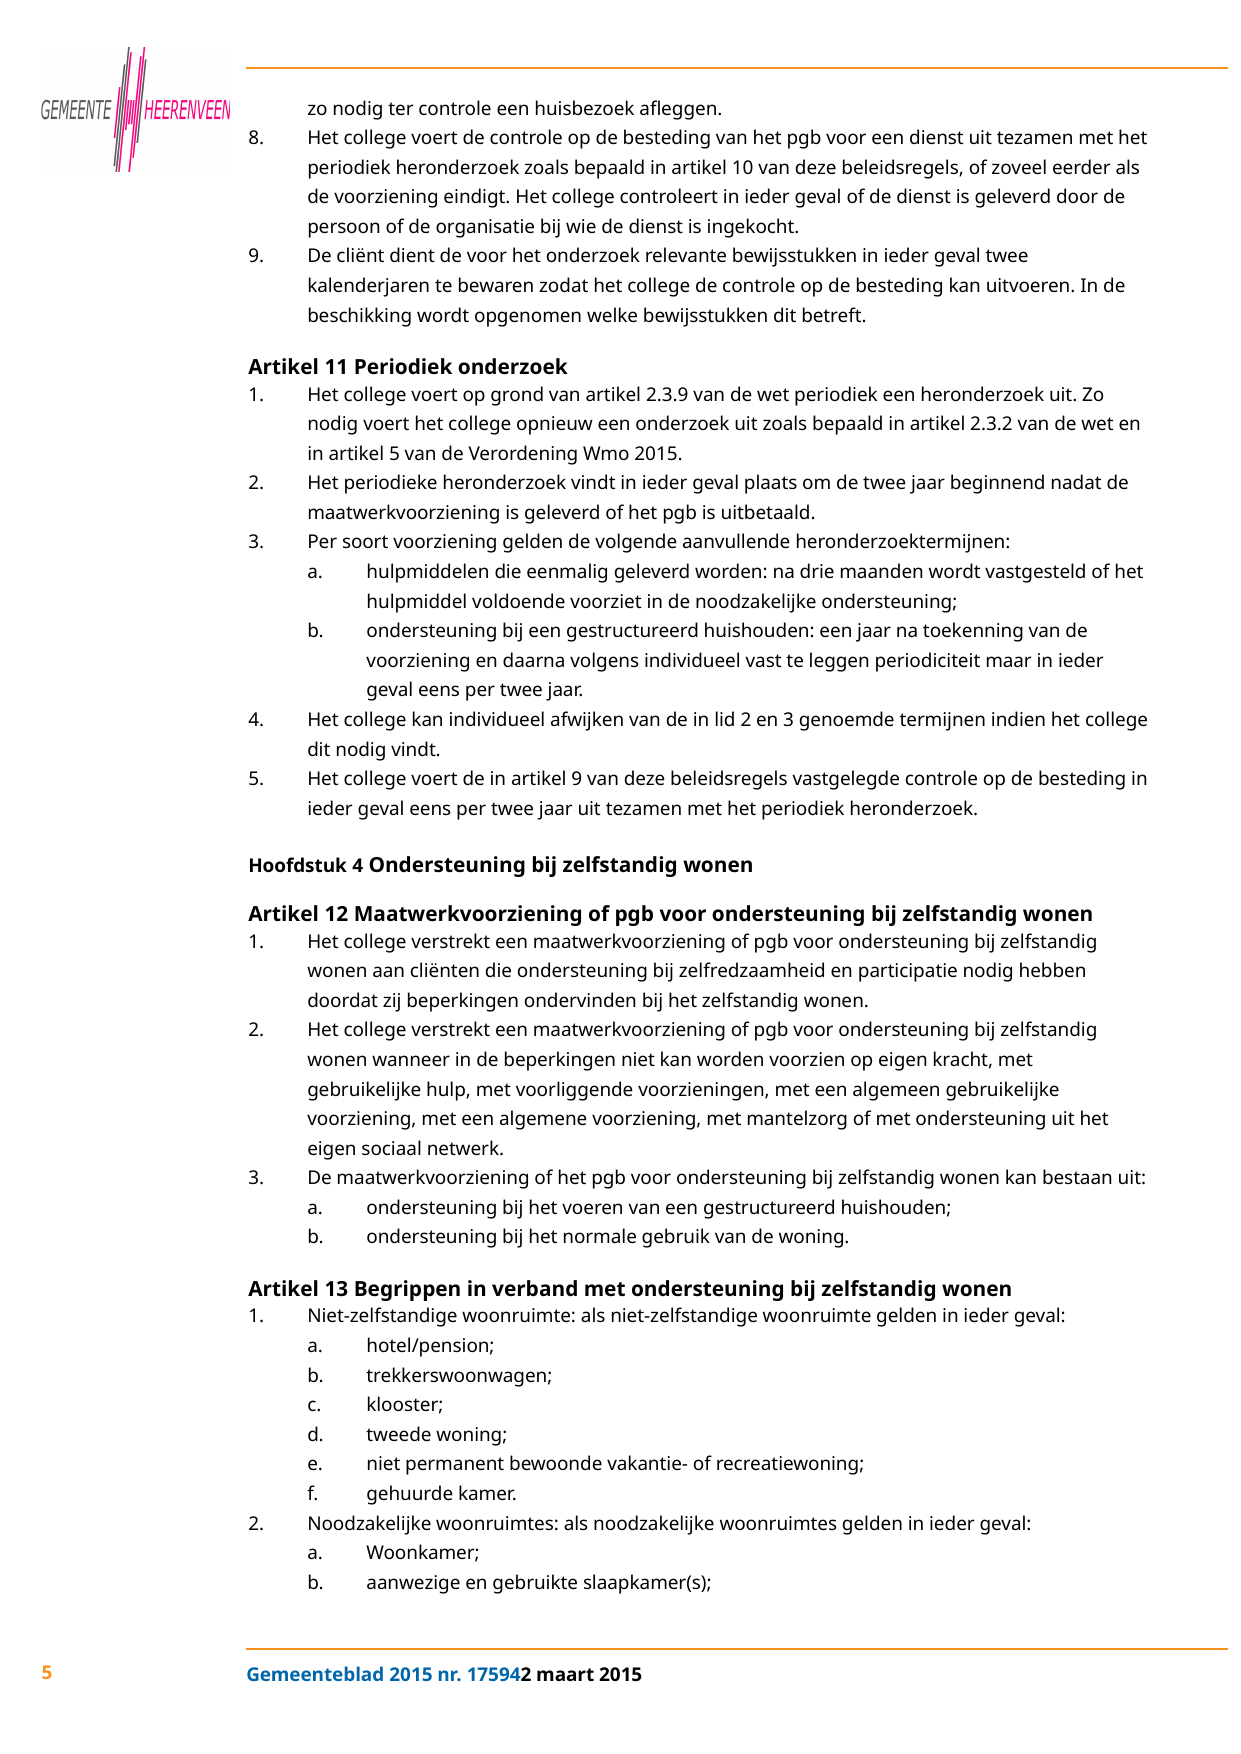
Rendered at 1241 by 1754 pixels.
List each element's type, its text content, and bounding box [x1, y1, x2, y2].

list De maatwerkvoorziening of het pgb voor ondersteuning bij zelfstandig wonen kan bestaan uit: [248, 1164, 1152, 1190]
list ondersteuning bij het normale gebruik van de woning. [307, 1224, 1152, 1249]
list klooster; [307, 1391, 1152, 1417]
list aanwezige en gebruikte slaapkamer(s); [307, 1569, 1152, 1594]
text Artikel 12 Maatwerkvoorziening of pgb voor ondersteuning bij zelfstandig wonen [248, 899, 1152, 928]
list Woonkamer; [307, 1539, 1152, 1565]
list niet permanent bewoonde vakantie- of recreatiewoning; [307, 1451, 1152, 1476]
picture [41, 47, 231, 172]
list hotel/pension; [307, 1332, 1152, 1358]
list Noodzakelijke woonruimtes: als noodzakelijke woonruimtes gelden in ieder geval: [248, 1510, 1152, 1535]
list hulpmiddelen die eenmalig geleverd worden: na drie maanden wordt vastgesteld of het hulpmiddel voldoende voorziet in de noodzakelijke ondersteuning; [307, 558, 1152, 613]
list Het college voert de controle op de besteding van het pgb voor een dienst uit tezamen met het periodiek heronderzoek zoals bepaald in artikel 10 van deze beleidsregels, of zoveel eerder als de voorziening eindigt. Het college controleert in ieder geval of de dienst is geleverd door de persoon of de organisatie bij wie de dienst is ingekocht. [248, 124, 1152, 239]
list De cliënt dient de voor het onderzoek relevante bewijsstukken in ieder geval twee kalenderjaren te bewaren zodat het college de controle op de besteding kan uitvoeren. In de beschikking wordt opgenomen welke bewijsstukken dit betreft. [248, 243, 1152, 328]
text Artikel 11 Periodiek onderzoek [248, 352, 1152, 381]
list Het college voert op grond van artikel 2.3.9 van de wet periodiek een heronderzoek uit. Zo nodig voert het college opnieuw een onderzoek uit zoals bepaald in artikel 2.3.2 van de wet en in artikel 5 van de Verordening Wmo 2015. [248, 381, 1152, 466]
list Het college verstrekt een maatwerkvoorziening of pgb voor ondersteuning bij zelfstandig wonen wanneer in de beperkingen niet kan worden voorzien op eigen kracht, met gebruikelijke hulp, met voorliggende voorzieningen, met een algemeen gebruikelijke voorziening, met een algemene voorziening, met mantelzorg of met ondersteuning uit het eigen sociaal netwerk. [248, 1017, 1152, 1161]
list gehuurde kamer. [307, 1480, 1152, 1506]
text Artikel 13 Begrippen in verband met ondersteuning bij zelfstandig wonen [248, 1274, 1152, 1303]
list zo nodig ter controle een huisbezoek afleggen. [248, 95, 1152, 121]
list Niet-zelfstandige woonruimte: als niet-zelfstandige woonruimte gelden in ieder geval: [248, 1303, 1152, 1328]
list Het college verstrekt een maatwerkvoorziening of pgb voor ondersteuning bij zelfstandig wonen aan cliënten die ondersteuning bij zelfredzaamheid en participatie nodig hebben doordat zij beperkingen ondervinden bij het zelfstandig wonen. [248, 928, 1152, 1013]
text Hoofdstuk 4 Ondersteuning bij zelfstandig wonen [248, 850, 1152, 879]
list Het periodieke heronderzoek vindt in ieder geval plaats om de twee jaar beginnend nadat de maatwerkvoorziening is geleverd of het pgb is uitbetaald. [248, 469, 1152, 525]
list Het college voert de in artikel 9 van deze beleidsregels vastgelegde controle op de besteding in ieder geval eens per twee jaar uit tezamen met het periodiek heronderzoek. [248, 765, 1152, 821]
list tweede woning; [307, 1421, 1152, 1447]
list ondersteuning bij het voeren van een gestructureerd huishouden; [307, 1194, 1152, 1220]
list Per soort voorziening gelden de volgende aanvullende heronderzoektermijnen: [248, 529, 1152, 554]
list trekkerswoonwagen; [307, 1362, 1152, 1387]
list ondersteuning bij een gestructureerd huishouden: een jaar na toekenning van de voorziening en daarna volgens individueel vast te leggen periodiciteit maar in ieder geval eens per twee jaar. [307, 617, 1152, 702]
list Het college kan individueel afwijken van de in lid 2 en 3 genoemde termijnen indien het college dit nodig vindt. [248, 706, 1152, 761]
